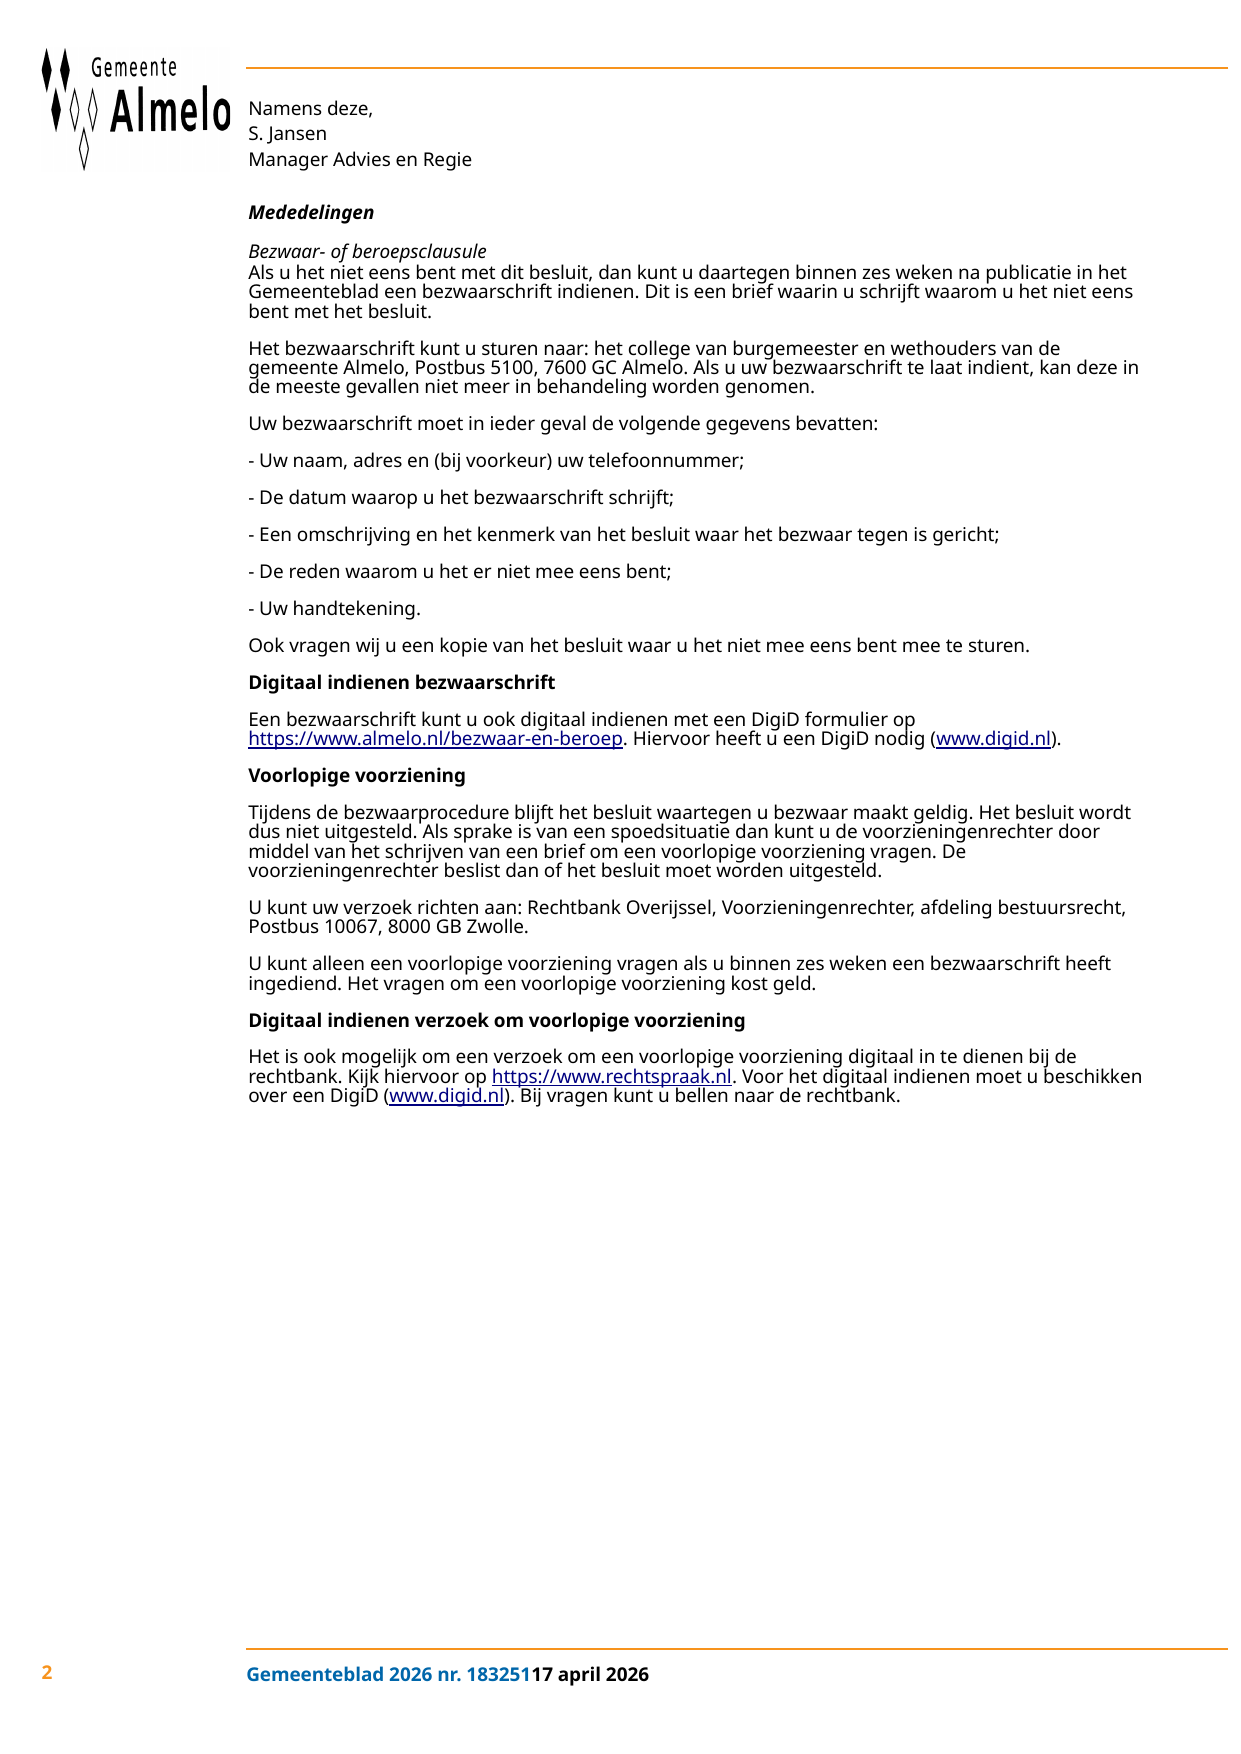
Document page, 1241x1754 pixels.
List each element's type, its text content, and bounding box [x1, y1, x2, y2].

text Ook vragen wij u een kopie van het besluit waar u het niet mee eens bent mee te sturen. [248, 637, 1152, 656]
text Mededelingen [248, 199, 1152, 225]
picture [41, 47, 231, 172]
text Als u het niet eens bent met dit besluit, dan kunt u daartegen binnen zes weken na publicatie in het Gemeenteblad een bezwaarschrift indienen. Dit is een brief waarin u schrijft waarom u het niet eens bent met het besluit. [248, 264, 1152, 322]
text - Uw handtekening. [248, 600, 1152, 619]
text - De datum waarop u het bezwaarschrift schrijft; [248, 489, 1152, 508]
text Uw bezwaarschrift moet in ieder geval de volgende gegevens bevatten: [248, 415, 1152, 434]
text Manager Advies en Regie [248, 146, 1152, 172]
text Een bezwaarschrift kunt u ook digitaal indienen met een DigiD formulier op https://www.almelo.nl/bezwaar-en-beroep. Hiervoor heeft u een DigiD nodig (www.digid.nl). [248, 711, 1152, 749]
text S. Jansen [248, 121, 1152, 146]
text Het bezwaarschrift kunt u sturen naar: het college van burgemeester en wethouders van de gemeente Almelo, Postbus 5100, 7600 GC Almelo. Als u uw bezwaarschrift te laat indient, kan deze in de meeste gevallen niet meer in behandeling worden genomen. [248, 340, 1152, 397]
text Digitaal indienen verzoek om voorlopige voorziening [248, 1012, 1152, 1031]
text - De reden waarom u het er niet mee eens bent; [248, 563, 1152, 582]
text - Uw naam, adres en (bij voorkeur) uw telefoonnummer; [248, 452, 1152, 471]
text Tijdens de bezwaarprocedure blijft het besluit waartegen u bezwaar maakt geldig. Het besluit wordt dus niet uitgesteld. Als sprake is van een spoedsituatie dan kunt u de voorzieningenrechter door middel van het schrijven van een brief om een voorlopige voorziening vragen. De voorzieningenrechter beslist dan of het besluit moet worden uitgesteld. [248, 804, 1152, 881]
text U kunt alleen een voorlopige voorziening vragen als u binnen zes weken een bezwaarschrift heeft ingediend. Het vragen om een voorlopige voorziening kost geld. [248, 955, 1152, 994]
text Digitaal indienen bezwaarschrift [248, 674, 1152, 693]
text Voorlopige voorziening [248, 767, 1152, 787]
text Het is ook mogelijk om een verzoek om een voorlopige voorziening digitaal in te dienen bij de rechtbank. Kijk hiervoor op https://www.rechtspraak.nl. Voor het digitaal indienen moet u beschikken over een DigiD (www.digid.nl). Bij vragen kunt u bellen naar de rechtbank. [248, 1048, 1152, 1106]
text Namens deze, [248, 95, 1152, 121]
text U kunt uw verzoek richten aan: Rechtbank Overijssel, Voorzieningenrechter, afdeling bestuursrecht, Postbus 10067, 8000 GB Zwolle. [248, 899, 1152, 938]
text Bezwaar- of beroepsclausule [248, 238, 1152, 264]
text - Een omschrijving en het kenmerk van het besluit waar het bezwaar tegen is gericht; [248, 526, 1152, 545]
